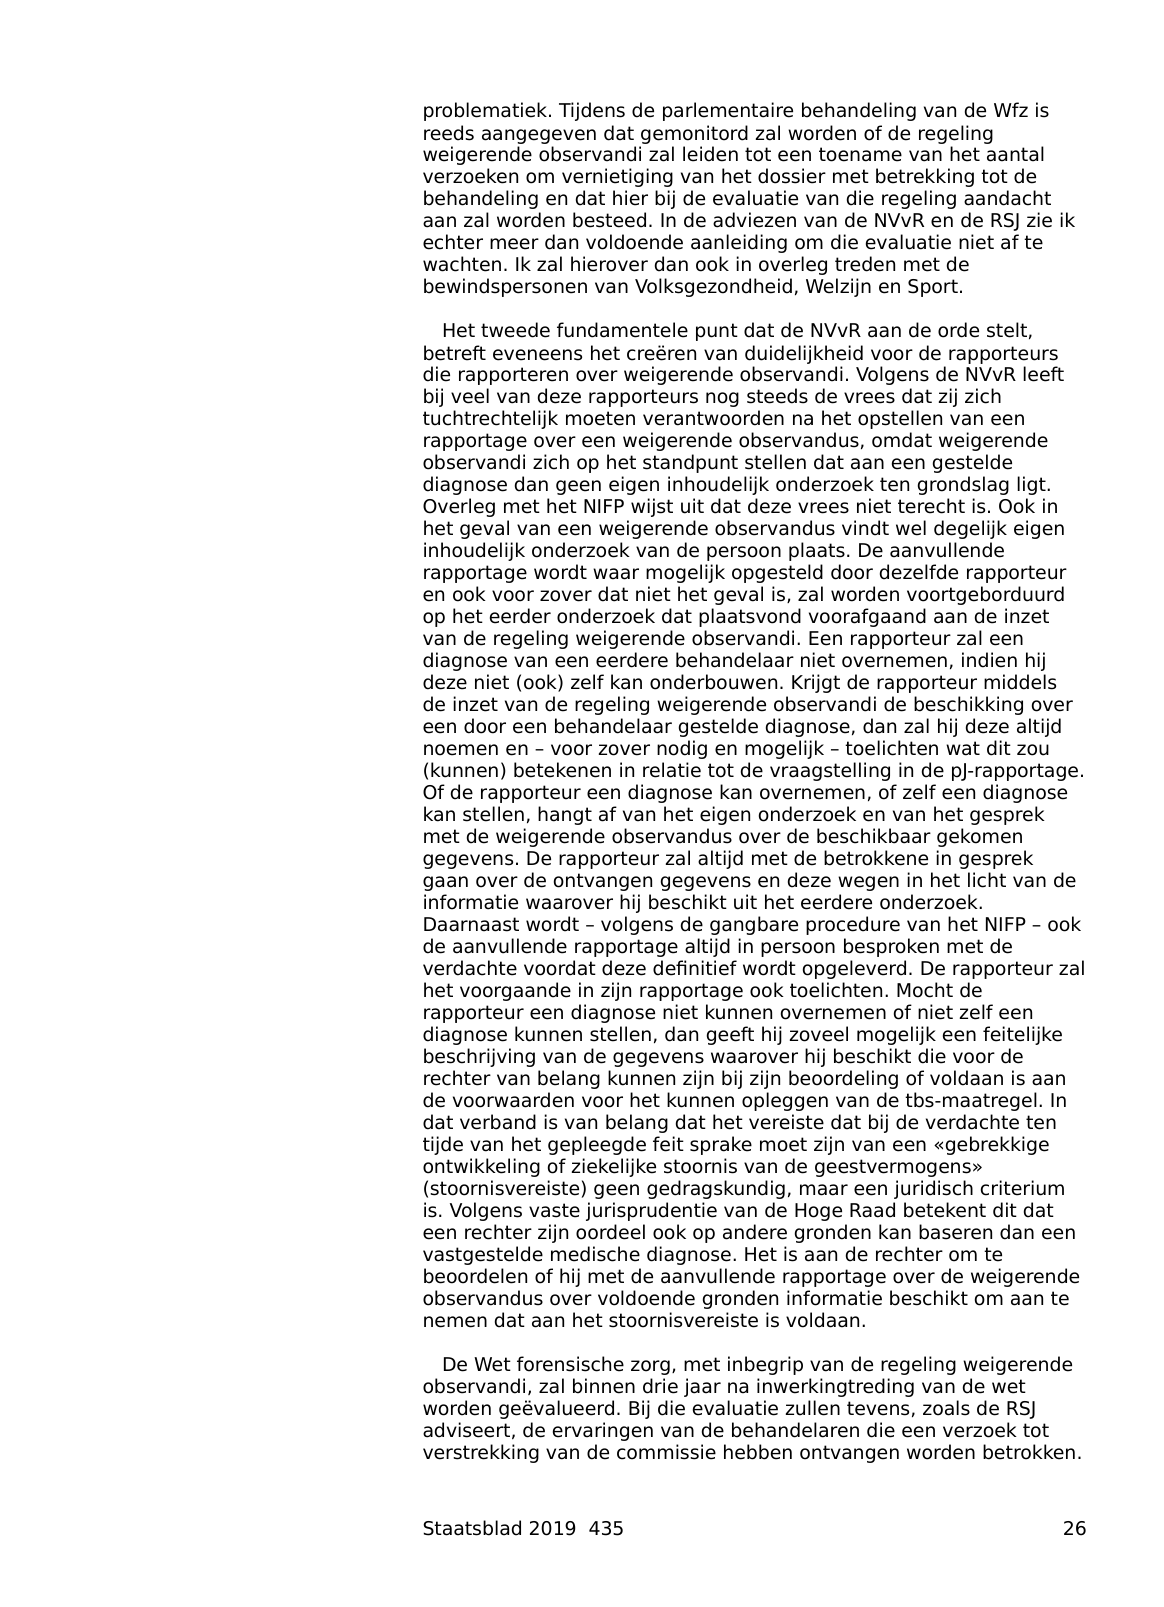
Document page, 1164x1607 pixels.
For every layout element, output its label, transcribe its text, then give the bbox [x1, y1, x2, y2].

text De Wet forensische zorg, met inbegrip van de regeling weigerende observandi, zal binnen drie jaar na inwerkingtreding van de wet worden geëvalueerd. Bij die evaluatie zullen tevens, zoals de RSJ adviseert, de ervaringen van de behandelaren die een verzoek tot verstrekking van de commissie hebben ontvangen worden betrokken. [422, 1354, 1087, 1463]
text problematiek. Tijdens de parlementaire behandeling van de Wfz is reeds aangegeven dat gemonitord zal worden of de regeling weigerende observandi zal leiden tot een toename van het aantal verzoeken om vernietiging van het dossier met betrekking tot de behandeling en dat hier bij de evaluatie van die regeling aandacht aan zal worden besteed. In de adviezen van de NVvR en de RSJ zie ik echter meer dan voldoende aanleiding om die evaluatie niet af te wachten. Ik zal hierover dan ook in overleg treden met de bewindspersonen van Volksgezondheid, Welzijn en Sport. [422, 100, 1087, 298]
text Het tweede fundamentele punt dat de NVvR aan de orde stelt, betreft eveneens het creëren van duidelijkheid voor de rapporteurs die rapporteren over weigerende observandi. Volgens de NVvR leeft bij veel van deze rapporteurs nog steeds de vrees dat zij zich tuchtrechtelijk moeten verantwoorden na het opstellen van een rapportage over een weigerende observandus, omdat weigerende observandi zich op het standpunt stellen dat aan een gestelde diagnose dan geen eigen inhoudelijk onderzoek ten grondslag ligt. Overleg met het NIFP wijst uit dat deze vrees niet terecht is. Ook in het geval van een weigerende observandus vindt wel degelijk eigen inhoudelijk onderzoek van de persoon plaats. De aanvullende rapportage wordt waar mogelijk opgesteld door dezelfde rapporteur en ook voor zover dat niet het geval is, zal worden voortgeborduurd op het eerder onderzoek dat plaatsvond voorafgaand aan de inzet van de regeling weigerende observandi. Een rapporteur zal een diagnose van een eerdere behandelaar niet overnemen, indien hij deze niet (ook) zelf kan onderbouwen. Krijgt de rapporteur middels de inzet van de regeling weigerende observandi de beschikking over een door een behandelaar gestelde diagnose, dan zal hij deze altijd noemen en – voor zover nodig en mogelijk – toelichten wat dit zou (kunnen) betekenen in relatie tot de vraagstelling in de pJ-rapportage. Of de rapporteur een diagnose kan overnemen, of zelf een diagnose kan stellen, hangt af van het eigen onderzoek en van het gesprek met de weigerende observandus over de beschikbaar gekomen gegevens. De rapporteur zal altijd met de betrokkene in gesprek gaan over de ontvangen gegevens en deze wegen in het licht van de informatie waarover hij beschikt uit het eerdere onderzoek. Daarnaast wordt – volgens de gangbare procedure van het NIFP – ook de aanvullende rapportage altijd in persoon besproken met de verdachte voordat deze definitief wordt opgeleverd. De rapporteur zal het voorgaande in zijn rapportage ook toelichten. Mocht de rapporteur een diagnose niet kunnen overnemen of niet zelf een diagnose kunnen stellen, dan geeft hij zoveel mogelijk een feitelijke beschrijving van de gegevens waarover hij beschikt die voor de rechter van belang kunnen zijn bij zijn beoordeling of voldaan is aan de voorwaarden voor het kunnen opleggen van de tbs-maatregel. In dat verband is van belang dat het vereiste dat bij de verdachte ten tijde van het gepleegde feit sprake moet zijn van een «gebrekkige ontwikkeling of ziekelijke stoornis van de geestvermogens» (stoornisvereiste) geen gedragskundig, maar een juridisch criterium is. Volgens vaste jurisprudentie van de Hoge Raad betekent dit dat een rechter zijn oordeel ook op andere gronden kan baseren dan een vastgestelde medische diagnose. Het is aan de rechter om te beoordelen of hij met de aanvullende rapportage over de weigerende observandus over voldoende gronden informatie beschikt om aan te nemen dat aan het stoornisvereiste is voldaan. [422, 320, 1087, 1331]
